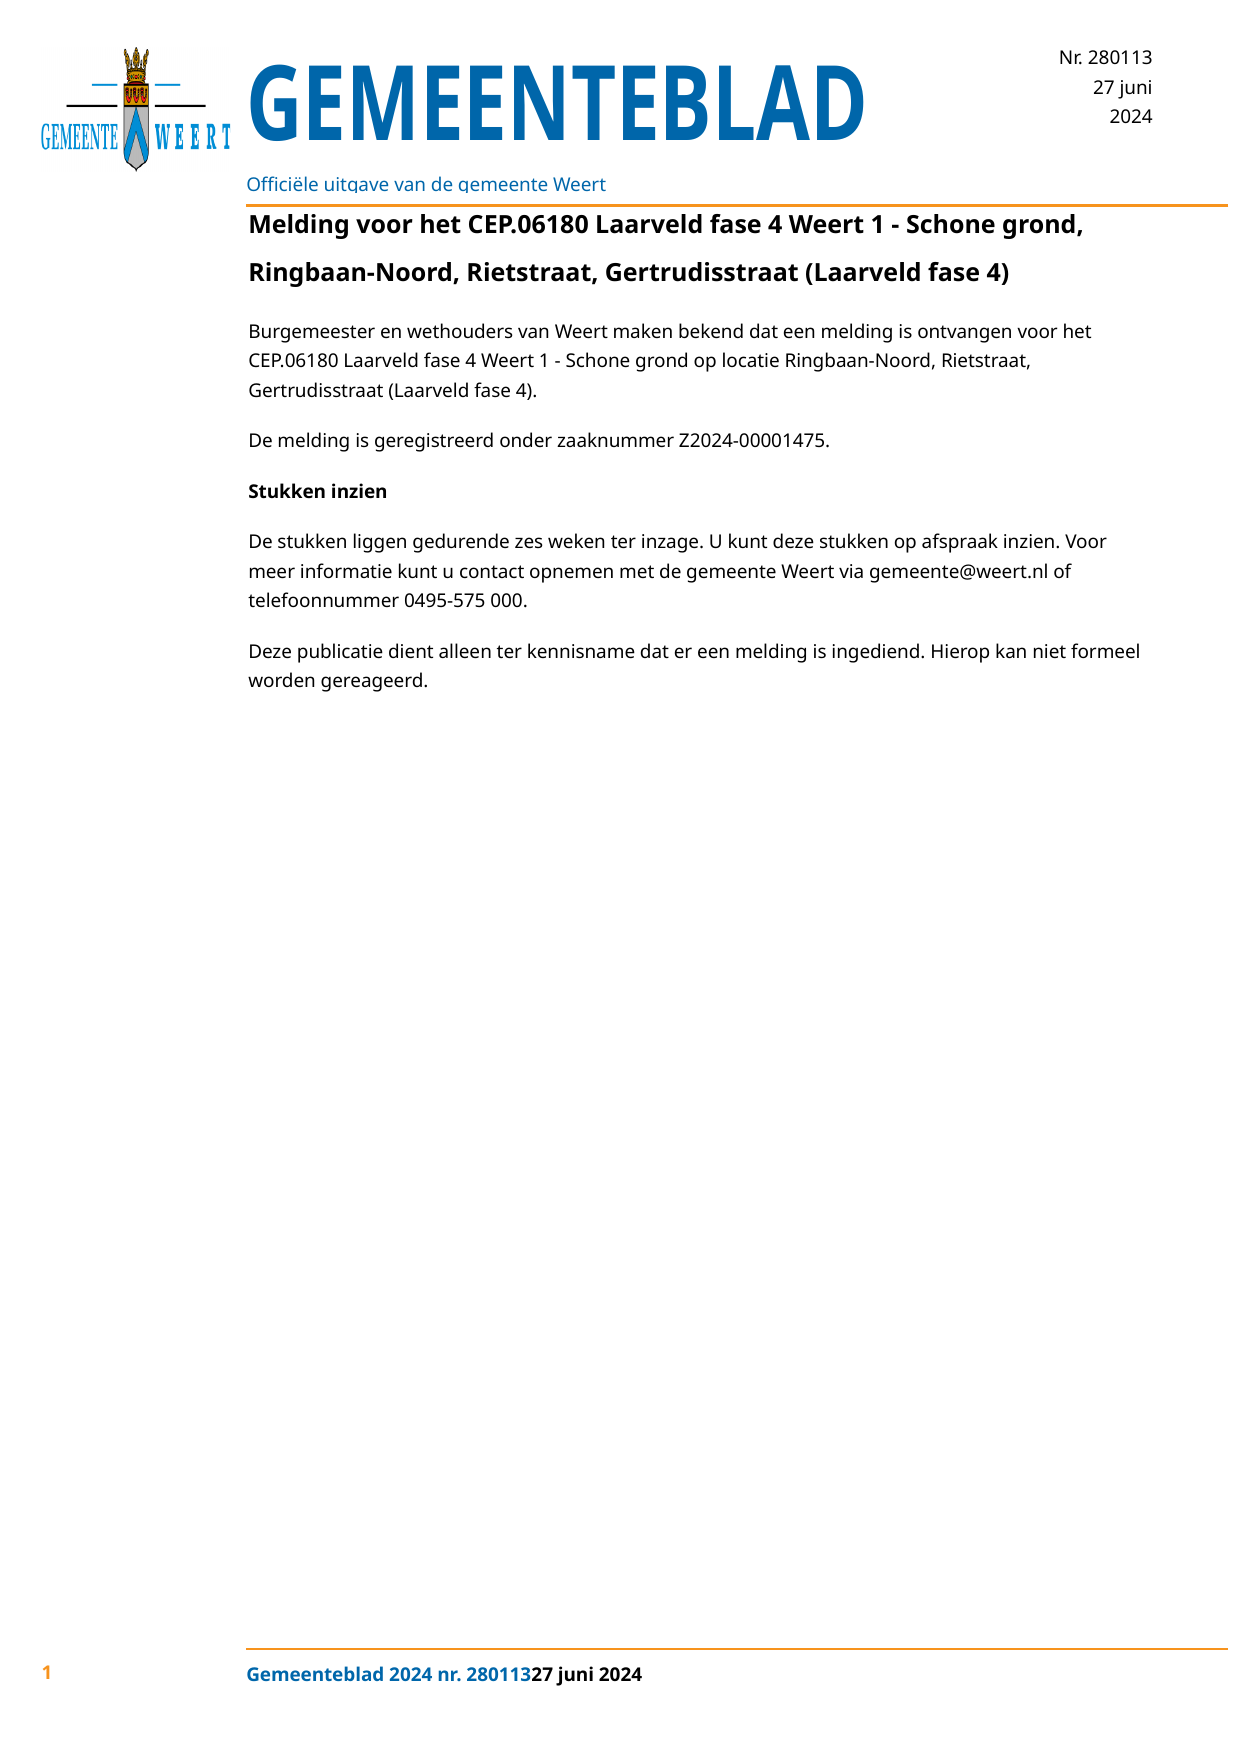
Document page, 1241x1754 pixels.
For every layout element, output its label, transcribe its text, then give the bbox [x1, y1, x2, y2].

text Deze publicatie dient alleen ter kennisname dat er een melding is ingediend. Hierop kan niet formeel worden gereageerd. [248, 638, 1152, 693]
picture [41, 47, 231, 172]
text Stukken inzien [248, 478, 1152, 504]
text De melding is geregistreerd onder zaaknummer Z2024-00001475. [248, 427, 1152, 453]
text Burgemeester en wethouders van Weert maken bekend dat een melding is ontvangen voor het CEP.06180 Laarveld fase 4 Weert 1 - Schone grond op locatie Ringbaan-Noord, Rietstraat, Gertrudisstraat (Laarveld fase 4). [248, 318, 1152, 403]
text Melding voor het CEP.06180 Laarveld fase 4 Weert 1 - Schone grond, Ringbaan-Noord, Rietstraat, Gertrudisstraat (Laarveld fase 4) [248, 207, 1152, 288]
text De stukken liggen gedurende zes weken ter inzage. U kunt deze stukken op afspraak inzien. Voor meer informatie kunt u contact opnemen met de gemeente Weert via gemeente@weert.nl of telefoonnummer 0495-575 000. [248, 528, 1152, 613]
